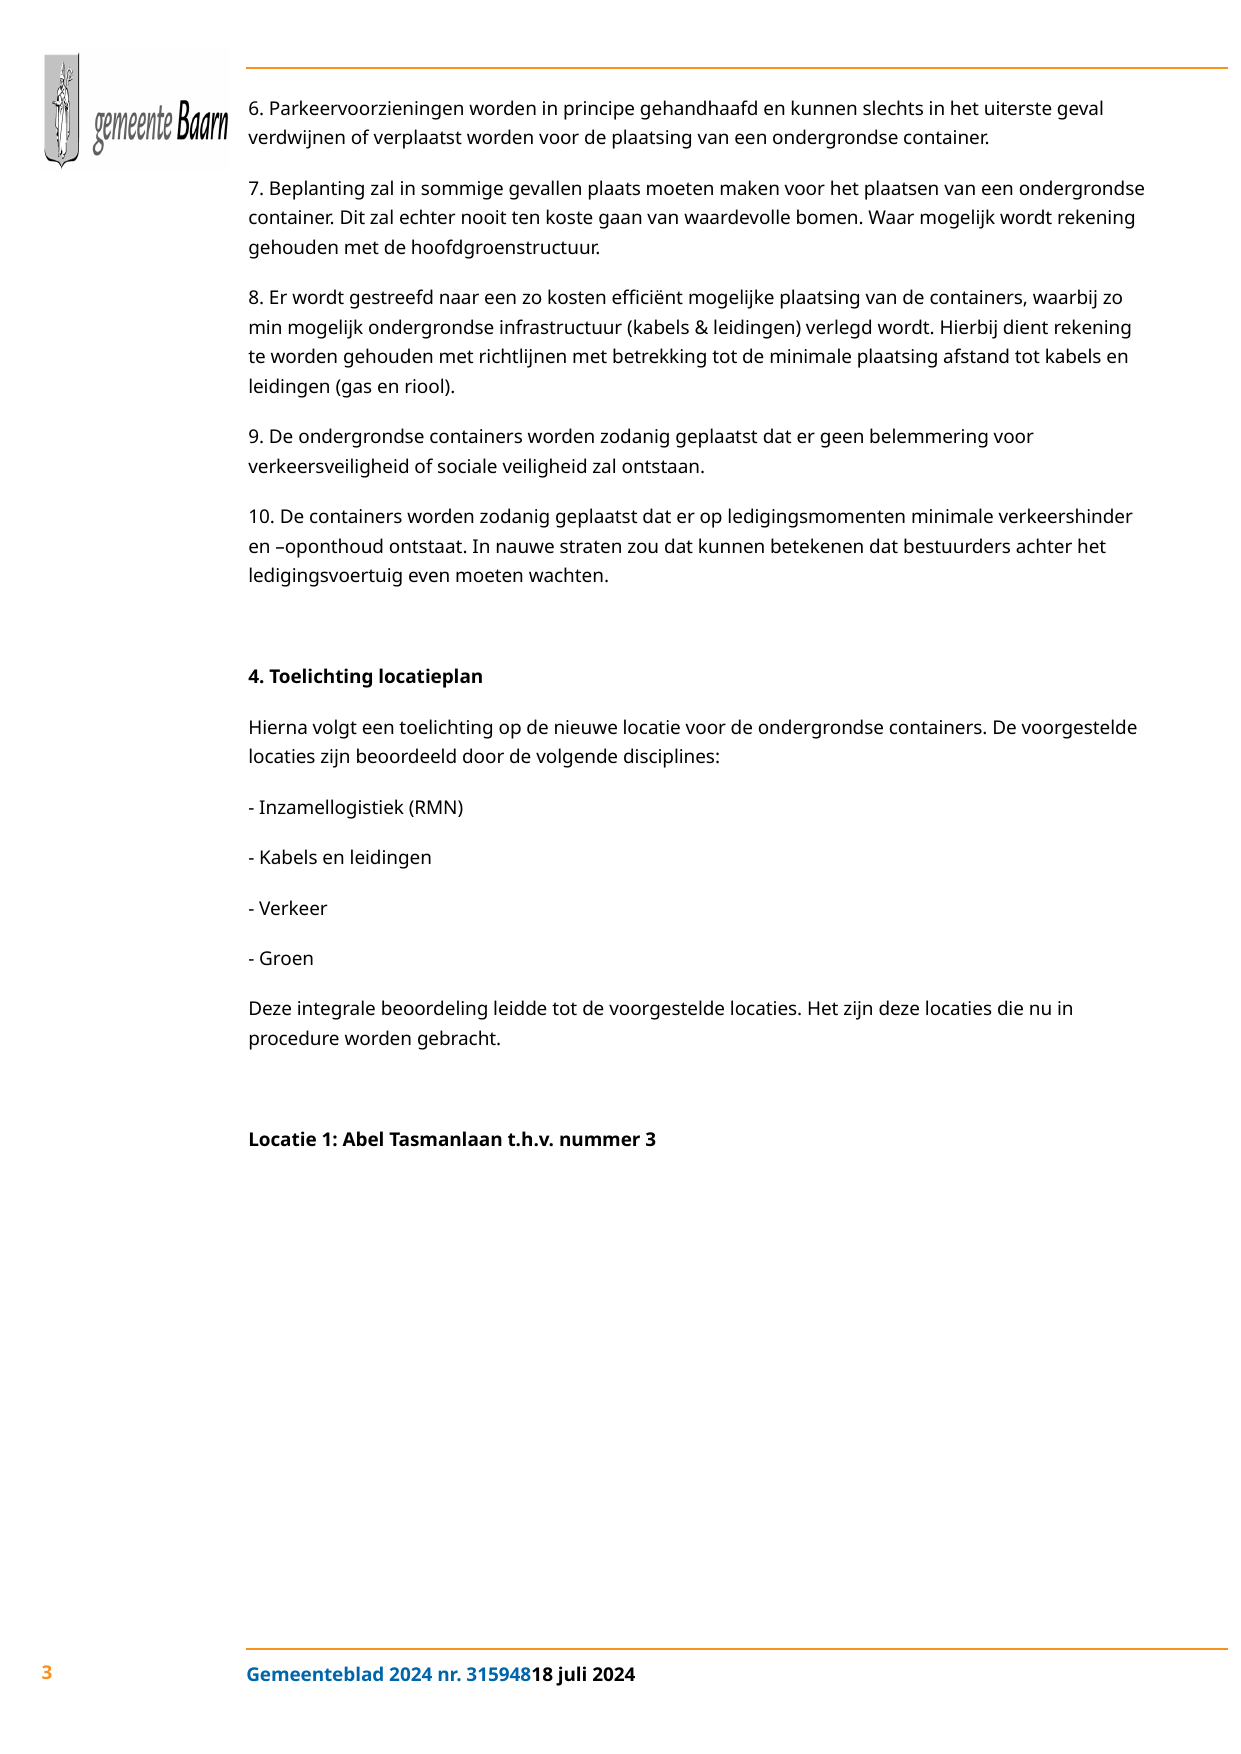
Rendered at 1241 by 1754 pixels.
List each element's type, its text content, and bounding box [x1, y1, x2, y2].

text Deze integrale beoordeling leidde tot de voorgestelde locaties. Het zijn deze locaties die nu in procedure worden gebracht. [248, 996, 1152, 1051]
text Locatie 1: Abel Tasmanlaan t.h.v. nummer 3 [248, 1126, 1152, 1152]
text - Kabels en leidingen [248, 844, 1152, 870]
text 10. De containers worden zodanig geplaatst dat er op ledigingsmomenten minimale verkeershinder en –oponthoud ontstaat. In nauwe straten zou dat kunnen betekenen dat bestuurders achter het ledigingsvoertuig even moeten wachten. [248, 503, 1152, 588]
text - Verkeer [248, 895, 1152, 921]
text 4. Toelichting locatieplan [248, 663, 1152, 689]
text - Groen [248, 945, 1152, 971]
text - Inzamellogistiek (RMN) [248, 794, 1152, 820]
text 9. De ondergrondse containers worden zodanig geplaatst dat er geen belemmering voor verkeersveiligheid of sociale veiligheid zal ontstaan. [248, 423, 1152, 479]
picture [41, 47, 231, 172]
text 7. Beplanting zal in sommige gevallen plaats moeten maken voor het plaatsen van een ondergrondse container. Dit zal echter nooit ten koste gaan van waardevolle bomen. Waar mogelijk wordt rekening gehouden met de hoofdgroenstructuur. [248, 175, 1152, 260]
text 6. Parkeervoorzieningen worden in principe gehandhaafd en kunnen slechts in het uiterste geval verdwijnen of verplaatst worden voor de plaatsing van een ondergrondse container. [248, 95, 1152, 150]
text Hierna volgt een toelichting op de nieuwe locatie voor de ondergrondse containers. De voorgestelde locaties zijn beoordeeld door de volgende disciplines: [248, 714, 1152, 769]
text 8. Er wordt gestreefd naar een zo kosten efficiënt mogelijke plaatsing van de containers, waarbij zo min mogelijk ondergrondse infrastructuur (kabels & leidingen) verlegd wordt. Hierbij dient rekening te worden gehouden met richtlijnen met betrekking tot de minimale plaatsing afstand tot kabels en leidingen (gas en riool). [248, 284, 1152, 399]
